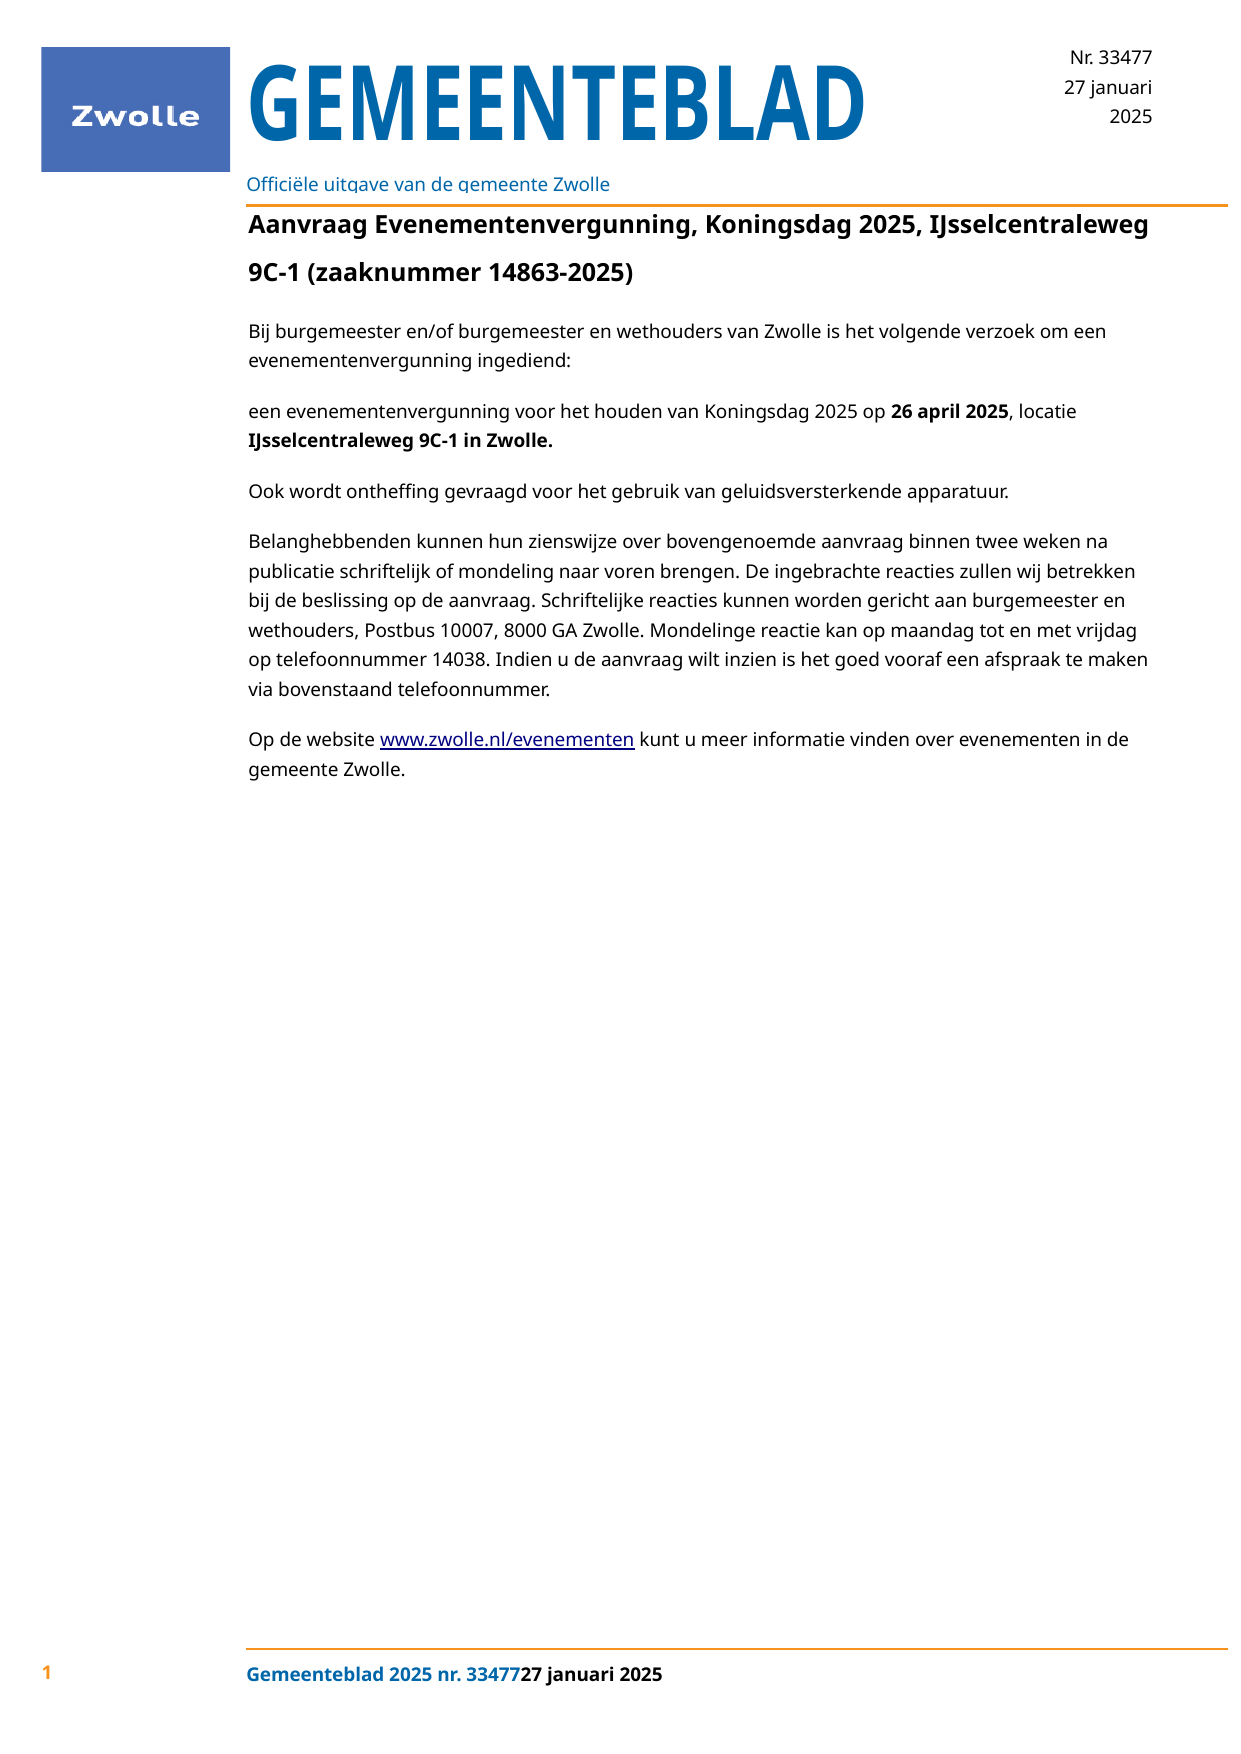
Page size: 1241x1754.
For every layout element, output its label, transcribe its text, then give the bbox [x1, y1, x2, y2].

text Belanghebbenden kunnen hun zienswijze over bovengenoemde aanvraag binnen twee weken na publicatie schriftelijk of mondeling naar voren brengen. De ingebrachte reacties zullen wij betrekken bij de beslissing op de aanvraag. Schriftelijke reacties kunnen worden gericht aan burgemeester en wethouders, Postbus 10007, 8000 GA Zwolle. Mondelinge reactie kan op maandag tot en met vrijdag op telefoonnummer 14038. Indien u de aanvraag wilt inzien is het goed vooraf een afspraak te maken via bovenstaand telefoonnummer. [248, 528, 1152, 702]
text Aanvraag Evenementenvergunning, Koningsdag 2025, IJsselcentraleweg 9C-1 (zaaknummer 14863-2025) [248, 207, 1152, 288]
text Bij burgemeester en/of burgemeester en wethouders van Zwolle is het volgende verzoek om een evenementenvergunning ingediend: [248, 318, 1152, 373]
text Ook wordt ontheffing gevraagd voor het gebruik van geluidsversterkende apparatuur. [248, 478, 1152, 504]
text een evenementenvergunning voor het houden van Koningsdag 2025 op 26 april 2025, locatie IJsselcentraleweg 9C-1 in Zwolle. [248, 398, 1152, 453]
picture [41, 47, 231, 172]
text Op de website www.zwolle.nl/evenementen kunt u meer informatie vinden over evenementen in de gemeente Zwolle. [248, 727, 1152, 782]
